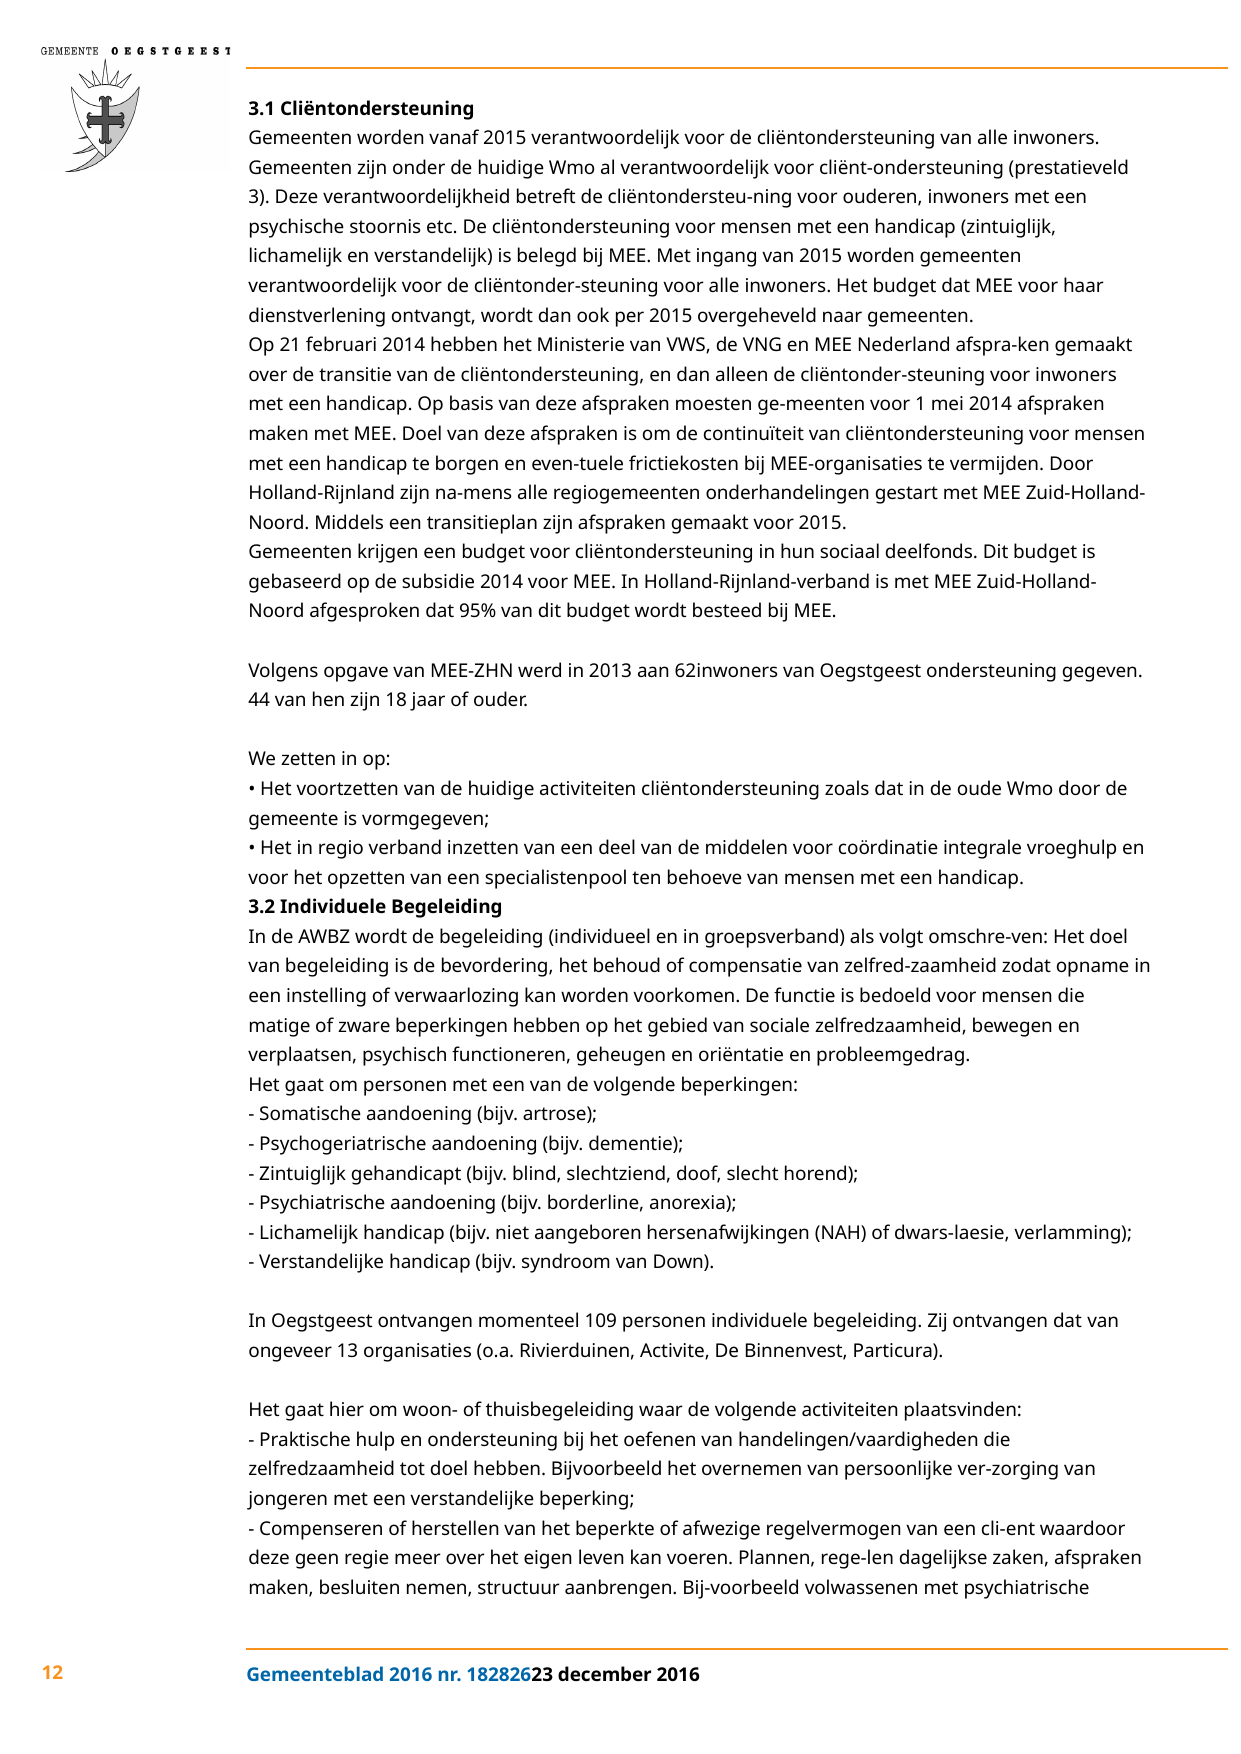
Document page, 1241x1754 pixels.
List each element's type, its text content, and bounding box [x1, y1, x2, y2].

text 3.2 Individuele Begeleiding [248, 893, 1152, 919]
text - Somatische aandoening (bijv. artrose); [248, 1101, 1152, 1126]
text In Oegstgeest ontvangen momenteel 109 personen individuele begeleiding. Zij ontvangen dat van ongeveer 13 organisaties (o.a. Rivierduinen, Activite, De Binnenvest, Particura). [248, 1308, 1152, 1363]
text • Het in regio verband inzetten van een deel van de middelen voor coördinatie integrale vroeghulp en voor het opzetten van een specialistenpool ten behoeve van mensen met een handicap. [248, 834, 1152, 890]
text - Psychogeriatrische aandoening (bijv. dementie); [248, 1130, 1152, 1156]
text - Psychiatrische aandoening (bijv. borderline, anorexia); [248, 1189, 1152, 1215]
text Volgens opgave van MEE-ZHN werd in 2013 aan 62inwoners van Oegstgeest ondersteuning gegeven. 44 van hen zijn 18 jaar of ouder. [248, 657, 1152, 712]
text Het gaat hier om woon- of thuisbegeleiding waar de volgende activiteiten plaatsvinden: [248, 1396, 1152, 1422]
text Gemeenten worden vanaf 2015 verantwoordelijk voor de cliëntondersteuning van alle inwoners. Gemeenten zijn onder de huidige Wmo al verantwoordelijk voor cliënt-ondersteuning (prestatieveld 3). Deze verantwoordelijkheid betreft de cliëntondersteu-ning voor ouderen, inwoners met een psychische stoornis etc. De cliëntondersteuning voor mensen met een handicap (zintuiglijk, lichamelijk en verstandelijk) is belegd bij MEE. Met ingang van 2015 worden gemeenten verantwoordelijk voor de cliëntonder-steuning voor alle inwoners. Het budget dat MEE voor haar dienstverlening ontvangt, wordt dan ook per 2015 overgeheveld naar gemeenten. [248, 124, 1152, 328]
text - Zintuiglijk gehandicapt (bijv. blind, slechtziend, doof, slecht horend); [248, 1160, 1152, 1186]
picture [41, 47, 231, 172]
text In de AWBZ wordt de begeleiding (individueel en in groepsverband) als volgt omschre-ven: Het doel van begeleiding is de bevordering, het behoud of compensatie van zelfred-zaamheid zodat opname in een instelling of verwaarlozing kan worden voorkomen. De functie is bedoeld voor mensen die matige of zware beperkingen hebben op het gebied van sociale zelfredzaamheid, bewegen en verplaatsen, psychisch functioneren, geheugen en oriëntatie en probleemgedrag. [248, 923, 1152, 1067]
text • Het voortzetten van de huidige activiteiten cliëntondersteuning zoals dat in de oude Wmo door de gemeente is vormgegeven; [248, 775, 1152, 831]
text - Lichamelijk handicap (bijv. niet aangeboren hersenafwijkingen (NAH) of dwars-laesie, verlamming); [248, 1219, 1152, 1245]
text Gemeenten krijgen een budget voor cliëntondersteuning in hun sociaal deelfonds. Dit budget is gebaseerd op de subsidie 2014 voor MEE. In Holland-Rijnland-verband is met MEE Zuid-Holland-Noord afgesproken dat 95% van dit budget wordt besteed bij MEE. [248, 538, 1152, 623]
text Het gaat om personen met een van de volgende beperkingen: [248, 1071, 1152, 1097]
text - Verstandelijke handicap (bijv. syndroom van Down). [248, 1248, 1152, 1274]
text 3.1 Cliëntondersteuning [248, 95, 1152, 121]
text - Compenseren of herstellen van het beperkte of afwezige regelvermogen van een cli-ent waardoor deze geen regie meer over het eigen leven kan voeren. Plannen, rege-len dagelijkse zaken, afspraken maken, besluiten nemen, structuur aanbrengen. Bij-voorbeeld volwassenen met psychiatrische [248, 1515, 1152, 1600]
text - Praktische hulp en ondersteuning bij het oefenen van handelingen/vaardigheden die zelfredzaamheid tot doel hebben. Bijvoorbeeld het overnemen van persoonlijke ver-zorging van jongeren met een verstandelijke beperking; [248, 1426, 1152, 1511]
text We zetten in op: [248, 746, 1152, 771]
text Op 21 februari 2014 hebben het Ministerie van VWS, de VNG en MEE Nederland afspra-ken gemaakt over de transitie van de cliëntondersteuning, en dan alleen de cliëntonder-steuning voor inwoners met een handicap. Op basis van deze afspraken moesten ge-meenten voor 1 mei 2014 afspraken maken met MEE. Doel van deze afspraken is om de continuïteit van cliëntondersteuning voor mensen met een handicap te borgen en even-tuele frictiekosten bij MEE-organisaties te vermijden. Door Holland-Rijnland zijn na-mens alle regiogemeenten onderhandelingen gestart met MEE Zuid-Holland-Noord. Middels een transitieplan zijn afspraken gemaakt voor 2015. [248, 331, 1152, 535]
